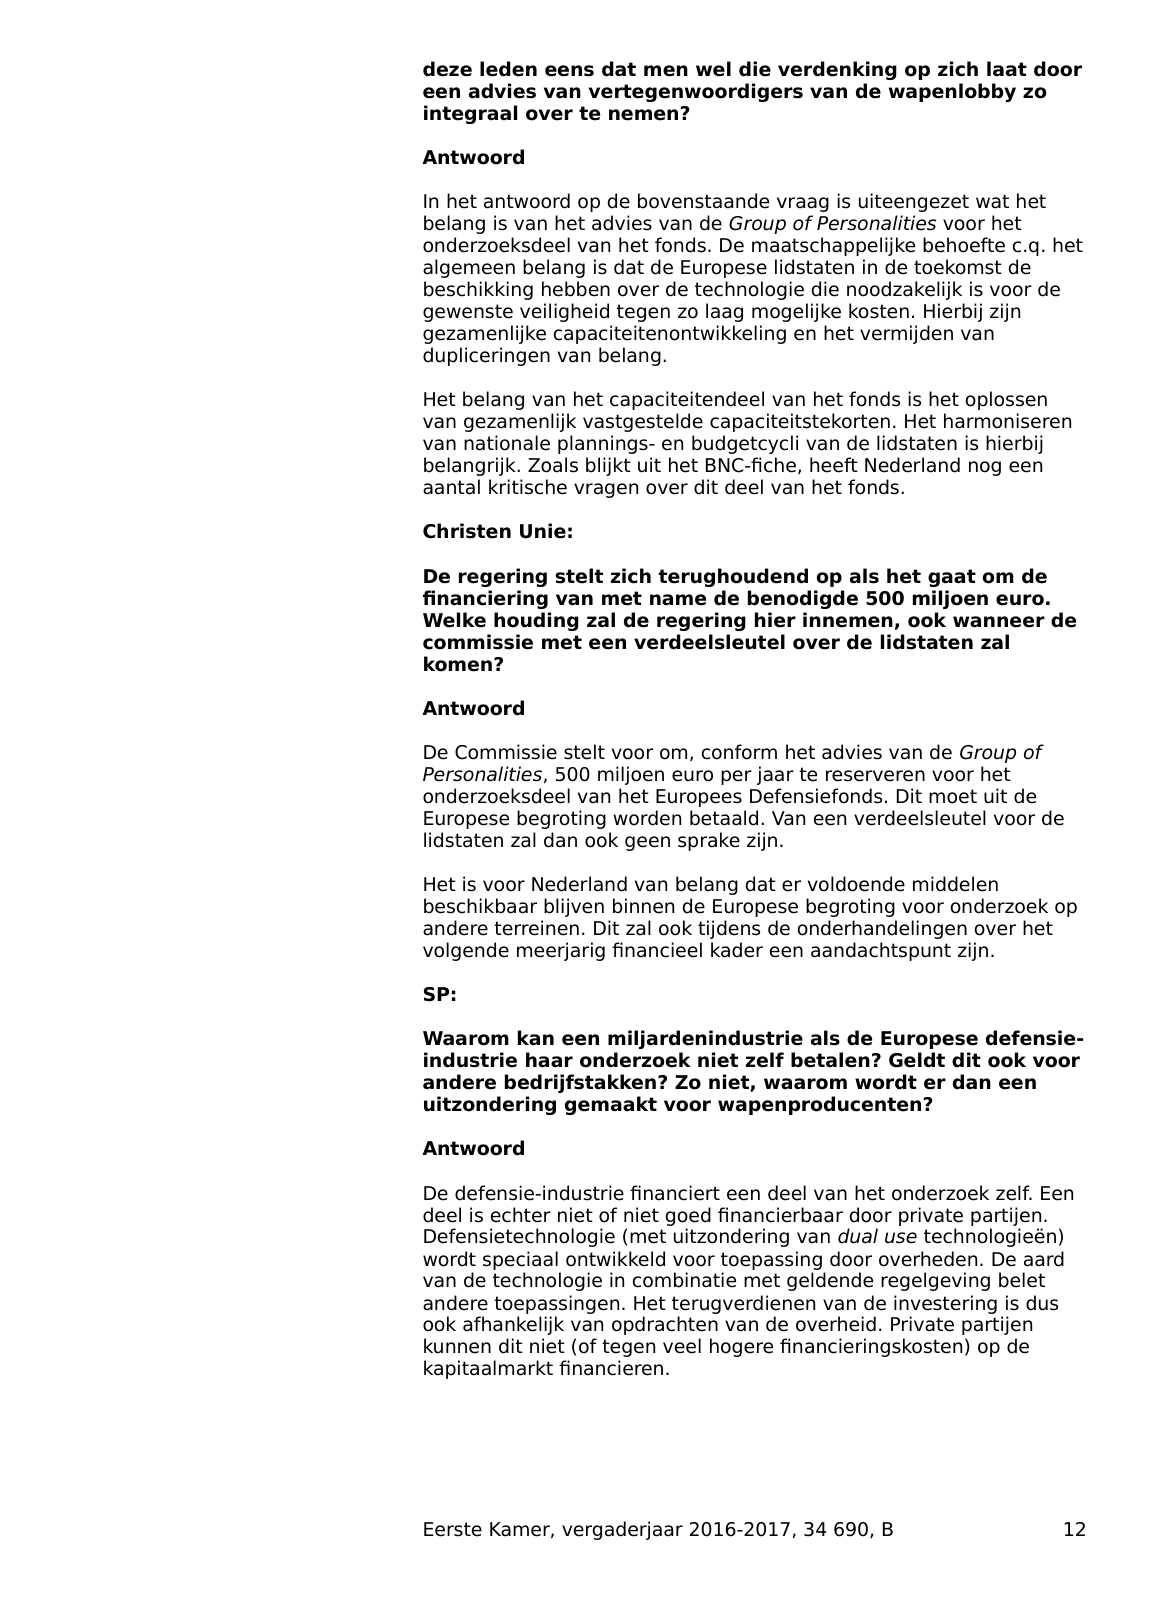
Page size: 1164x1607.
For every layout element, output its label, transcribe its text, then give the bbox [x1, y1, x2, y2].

text Het is voor Nederland van belang dat er voldoende middelen beschikbaar blijven binnen de Europese begroting voor onderzoek op andere terreinen. Dit zal ook tijdens de onderhandelingen over het volgende meerjarig financieel kader een aandachtspunt zijn. [422, 874, 1087, 962]
subtitle Antwoord [422, 147, 1087, 169]
subtitle Antwoord [422, 1138, 1087, 1160]
text deze leden eens dat men wel die verdenking op zich laat door een advies van vertegenwoordigers van de wapenlobby zo integraal over te nemen? [422, 59, 1087, 125]
text Waarom kan een miljardenindustrie als de Europese defensie-industrie haar onderzoek niet zelf betalen? Geldt dit ook voor andere bedrijfstakken? Zo niet, waarom wordt er dan een uitzondering gemaakt voor wapenproducenten? [422, 1028, 1087, 1116]
text De regering stelt zich terughoudend op als het gaat om de financiering van met name de benodigde 500 miljoen euro. Welke houding zal de regering hier innemen, ook wanneer de commissie met een verdeelsleutel over de lidstaten zal komen? [422, 566, 1087, 676]
text De Commissie stelt voor om, conform het advies van de Group of Personalities, 500 miljoen euro per jaar te reserveren voor het onderzoeksdeel van het Europees Defensiefonds. Dit moet uit de Europese begroting worden betaald. Van een verdeelsleutel voor de lidstaten zal dan ook geen sprake zijn. [422, 742, 1087, 852]
text De defensie-industrie financiert een deel van het onderzoek zelf. Een deel is echter niet of niet goed financierbaar door private partijen. Defensietechnologie (met uitzondering van dual use technologieën) wordt speciaal ontwikkeld voor toepassing door overheden. De aard van de technologie in combinatie met geldende regelgeving belet andere toepassingen. Het terugverdienen van de investering is dus ook afhankelijk van opdrachten van de overheid. Private partijen kunnen dit niet (of tegen veel hogere financieringskosten) op de kapitaalmarkt financieren. [422, 1182, 1087, 1380]
subtitle Christen Unie: [422, 521, 1087, 543]
subtitle SP: [422, 984, 1087, 1006]
text In het antwoord op de bovenstaande vraag is uiteengezet wat het belang is van het advies van de Group of Personalities voor het onderzoeksdeel van het fonds. De maatschappelijke behoefte c.q. het algemeen belang is dat de Europese lidstaten in de toekomst de beschikking hebben over de technologie die noodzakelijk is voor de gewenste veiligheid tegen zo laag mogelijke kosten. Hierbij zijn gezamenlijke capaciteitenontwikkeling en het vermijden van dupliceringen van belang. [422, 191, 1087, 367]
subtitle Antwoord [422, 698, 1087, 720]
text Het belang van het capaciteitendeel van het fonds is het oplossen van gezamenlijk vastgestelde capaciteitstekorten. Het harmoniseren van nationale plannings- en budgetcycli van de lidstaten is hierbij belangrijk. Zoals blijkt uit het BNC-fiche, heeft Nederland nog een aantal kritische vragen over dit deel van het fonds. [422, 389, 1087, 499]
